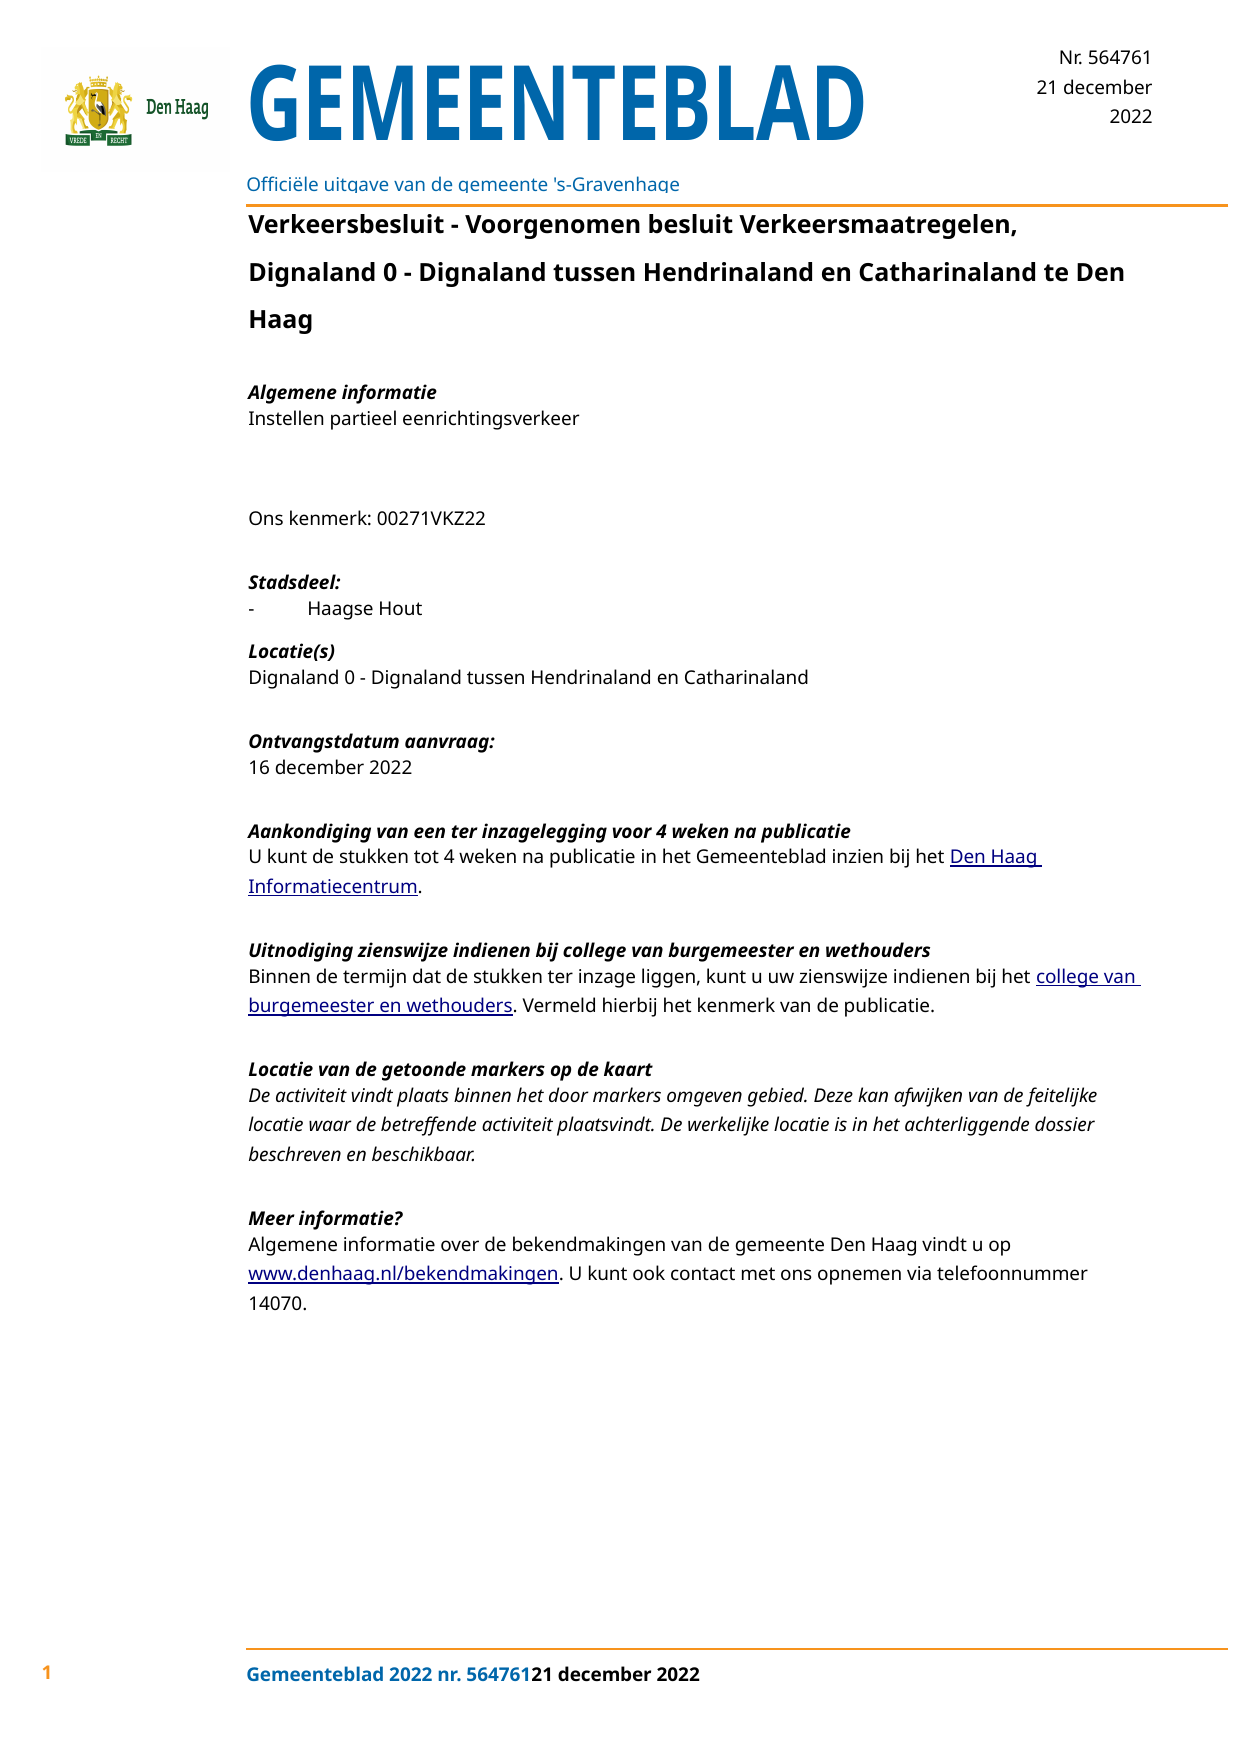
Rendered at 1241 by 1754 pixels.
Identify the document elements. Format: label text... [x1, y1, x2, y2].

text Locatie van de getoonde markers op de kaart [248, 1056, 1152, 1082]
list Haagse Hout [248, 595, 1152, 621]
text Verkeersbesluit - Voorgenomen besluit Verkeersmaatregelen, Dignaland 0 - Dignaland tussen Hendrinaland en Catharinaland te Den Haag [248, 207, 1152, 336]
text Meer informatie? [248, 1205, 1152, 1231]
text Ontvangstdatum aanvraag: [248, 728, 1152, 754]
picture [41, 47, 231, 172]
text Binnen de termijn dat de stukken ter inzage liggen, kunt u uw zienswijze indienen bij het college van burgemeester en wethouders. Vermeld hierbij het kenmerk van de publicatie. [248, 963, 1152, 1018]
text Ons kenmerk: 00271VKZ22 [248, 506, 1152, 531]
text 16 december 2022 [248, 754, 1152, 779]
text Algemene informatie [248, 379, 1152, 405]
text Stadsdeel: [248, 569, 1152, 595]
text De activiteit vindt plaats binnen het door markers omgeven gebied. Deze kan afwijken van de feitelijke locatie waar de betreffende activiteit plaatsvindt. De werkelijke locatie is in het achterliggende dossier beschreven en beschikbaar. [248, 1082, 1152, 1167]
text Uitnodiging zienswijze indienen bij college van burgemeester en wethouders [248, 937, 1152, 963]
text Locatie(s) [248, 638, 1152, 664]
text U kunt de stukken tot 4 weken na publicatie in het Gemeenteblad inzien bij het Den Haag Informatiecentrum. [248, 843, 1152, 899]
text Aankondiging van een ter inzagelegging voor 4 weken na publicatie [248, 818, 1152, 843]
text Algemene informatie over de bekendmakingen van de gemeente Den Haag vindt u op www.denhaag.nl/bekendmakingen. U kunt ook contact met ons opnemen via telefoonnummer 14070. [248, 1231, 1152, 1316]
text Dignaland 0 - Dignaland tussen Hendrinaland en Catharinaland [248, 664, 1152, 690]
text Instellen partieel eenrichtingsverkeer [248, 405, 1152, 431]
